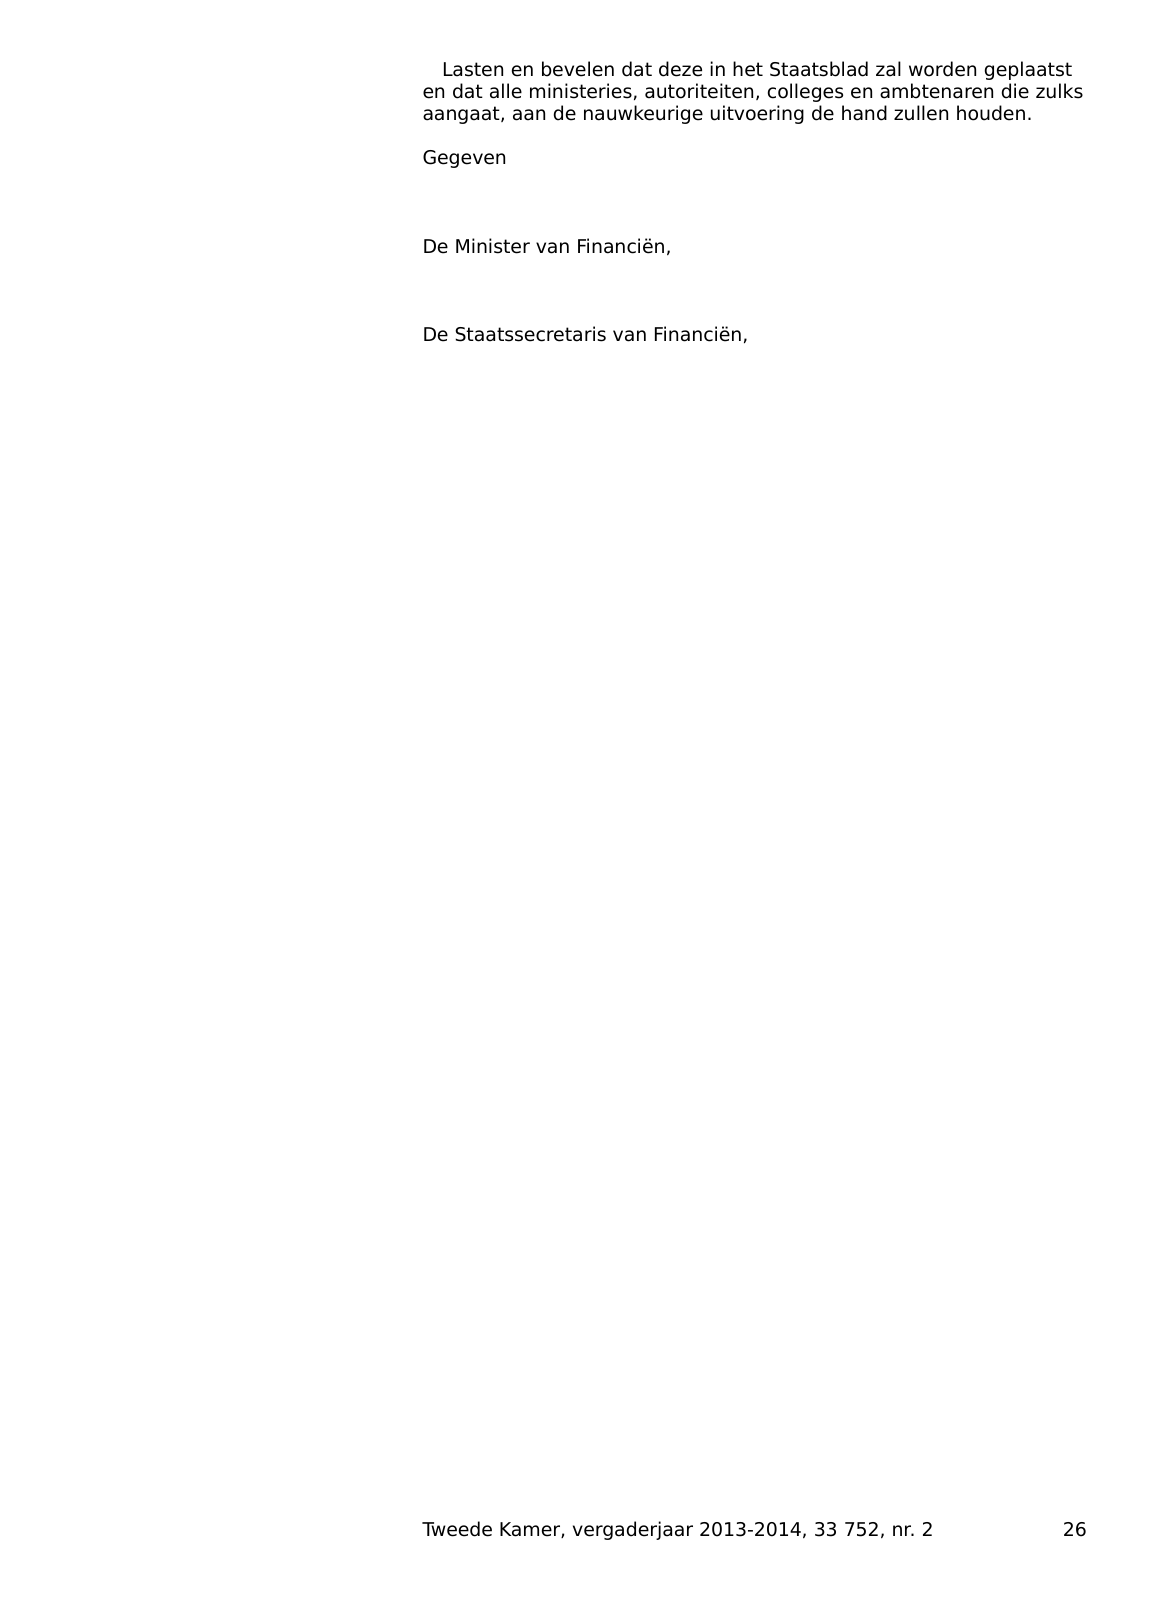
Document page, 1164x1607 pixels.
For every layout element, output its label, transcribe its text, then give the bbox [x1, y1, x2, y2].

text Gegeven [422, 147, 1087, 169]
text De Staatssecretaris van Financiën, [422, 324, 1087, 346]
text Lasten en bevelen dat deze in het Staatsblad zal worden geplaatst en dat alle ministeries, autoriteiten, colleges en ambtenaren die zulks aangaat, aan de nauwkeurige uitvoering de hand zullen houden. [422, 59, 1087, 125]
text De Minister van Financiën, [422, 236, 1087, 258]
